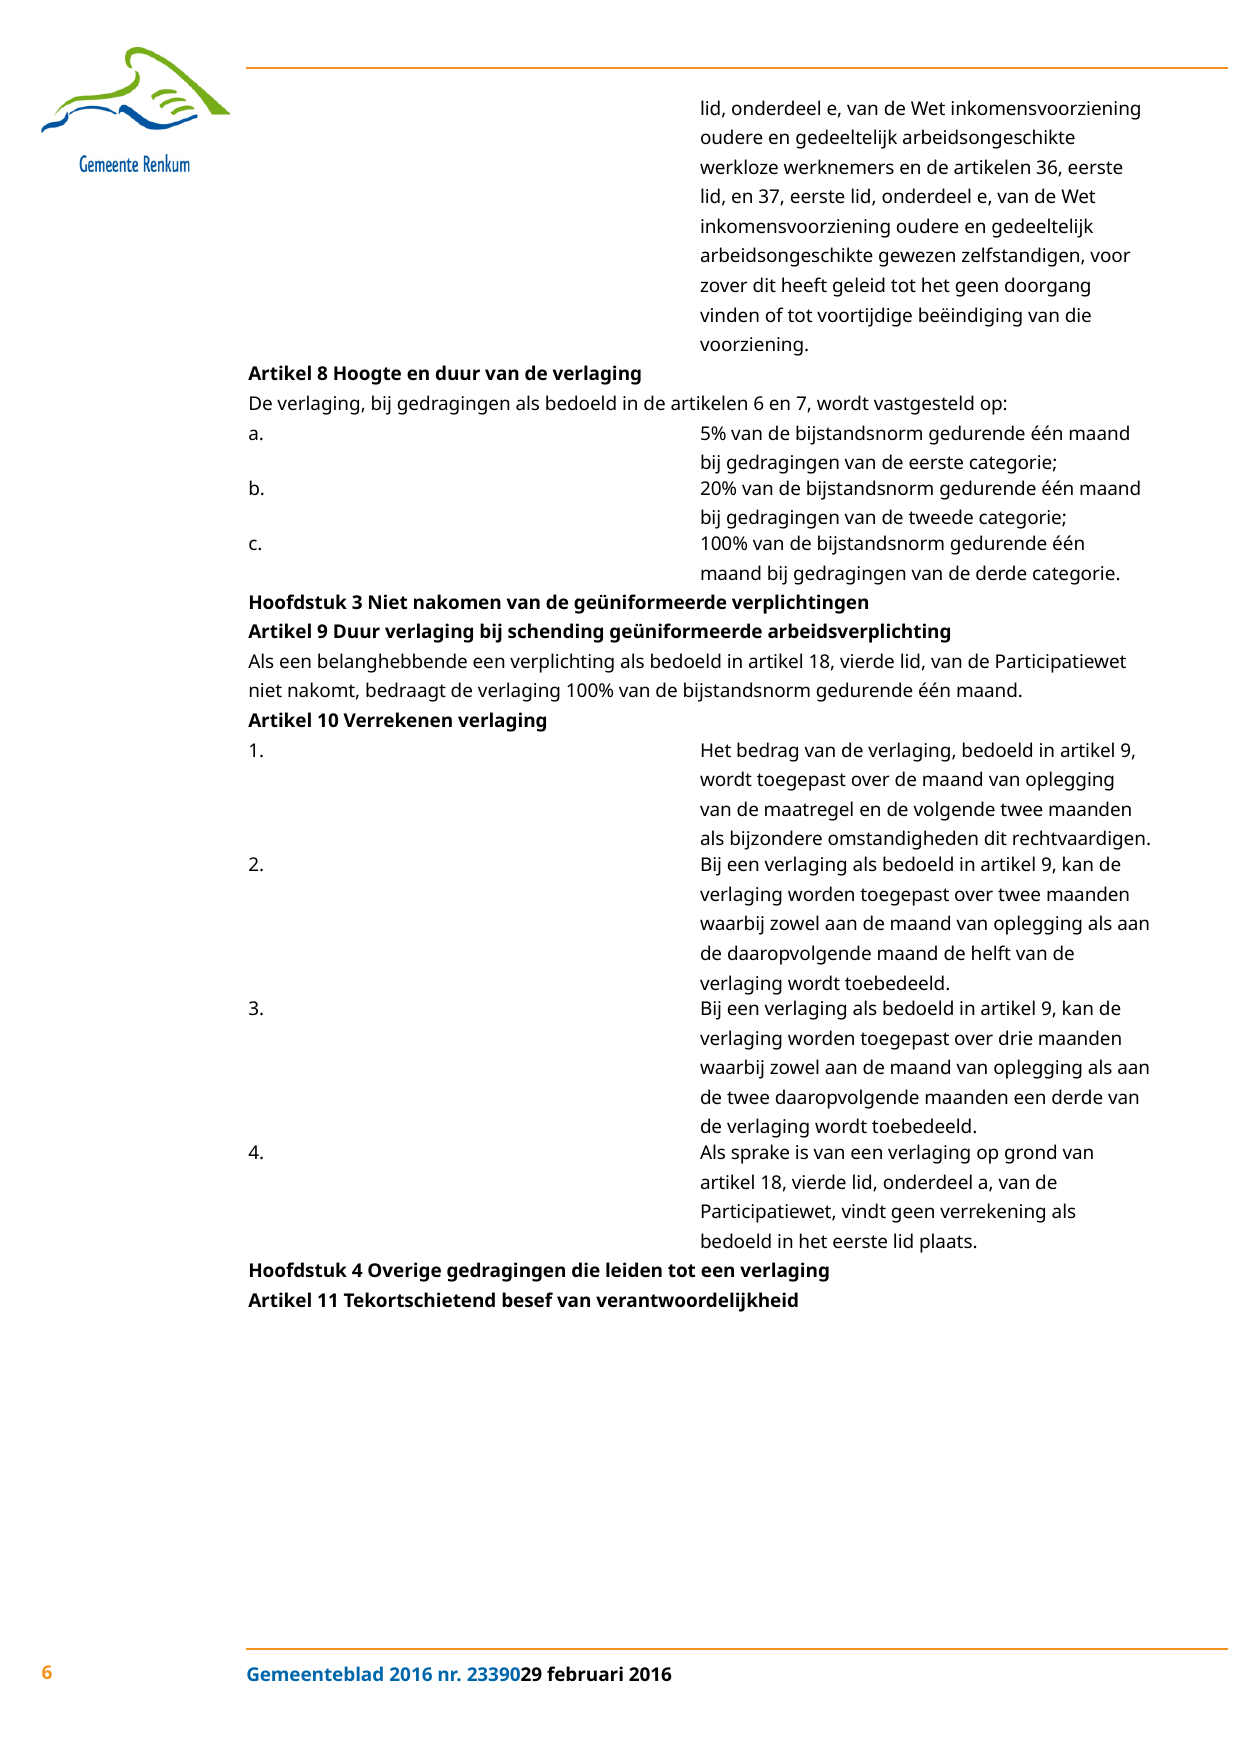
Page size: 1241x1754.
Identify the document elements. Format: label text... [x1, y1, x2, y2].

text Als een belanghebbende een verplichting als bedoeld in artikel 18, vierde lid, van de Participatiewet niet nakomt, bedraagt de verlaging 100% van de bijstandsnorm gedurende één maand. [248, 648, 1152, 703]
text Hoofdstuk 3 Niet nakomen van de geüniformeerde verplichtingen [248, 589, 1152, 614]
table_header Het bedrag van de verlaging, bedoeld in artikel 9, wordt toegepast over de maand van oplegging van de maatregel en de volgende twee maanden als bijzondere omstandigheden dit rechtvaardigen. [700, 737, 1152, 851]
table_cell 3. [248, 995, 700, 1139]
table_cell 4. [248, 1140, 700, 1254]
table_cell b. [248, 475, 700, 530]
table_cell Bij een verlaging als bedoeld in artikel 9, kan de verlaging worden toegepast over drie maanden waarbij zowel aan de maand van oplegging als aan de twee daaropvolgende maanden een derde van de verlaging wordt toebedeeld. [700, 995, 1152, 1139]
text Artikel 11 Tekortschietend besef van verantwoordelijkheid [248, 1287, 1152, 1312]
table_header [248, 95, 700, 357]
table_header 1. [248, 737, 700, 851]
table_cell 20% van de bijstandsnorm gedurende één maand bij gedragingen van de tweede categorie; [700, 475, 1152, 530]
table_header 5% van de bijstandsnorm gedurende één maand bij gedragingen van de eerste categorie; [700, 420, 1152, 475]
text Artikel 8 Hoogte en duur van de verlaging [248, 360, 1152, 386]
text De verlaging, bij gedragingen als bedoeld in de artikelen 6 en 7, wordt vastgesteld op: [248, 390, 1152, 416]
table_cell Als sprake is van een verlaging op grond van artikel 18, vierde lid, onderdeel a, van de Participatiewet, vindt geen verrekening als bedoeld in het eerste lid plaats. [700, 1140, 1152, 1254]
text Artikel 10 Verrekenen verlaging [248, 707, 1152, 733]
table_cell 100% van de bijstandsnorm gedurende één maand bij gedragingen van de derde categorie. [700, 530, 1152, 586]
table_header a. [248, 420, 700, 475]
table_cell Bij een verlaging als bedoeld in artikel 9, kan de verlaging worden toegepast over twee maanden waarbij zowel aan de maand van oplegging als aan de daaropvolgende maand de helft van de verlaging wordt toebedeeld. [700, 851, 1152, 995]
table_header lid, onderdeel e, van de Wet inkomensvoorziening oudere en gedeeltelijk arbeidsongeschikte werkloze werknemers en de artikelen 36, eerste lid, en 37, eerste lid, onderdeel e, van de Wet inkomensvoorziening oudere en gedeeltelijk arbeidsongeschikte gewezen zelfstandigen, voor zover dit heeft geleid tot het geen doorgang vinden of tot voortijdige beëindiging van die voorziening. [700, 95, 1152, 357]
table_cell 2. [248, 851, 700, 995]
text Hoofdstuk 4 Overige gedragingen die leiden tot een verlaging [248, 1257, 1152, 1283]
text Artikel 9 Duur verlaging bij schending geüniformeerde arbeidsverplichting [248, 618, 1152, 644]
table_cell c. [248, 530, 700, 586]
picture [41, 47, 231, 172]
